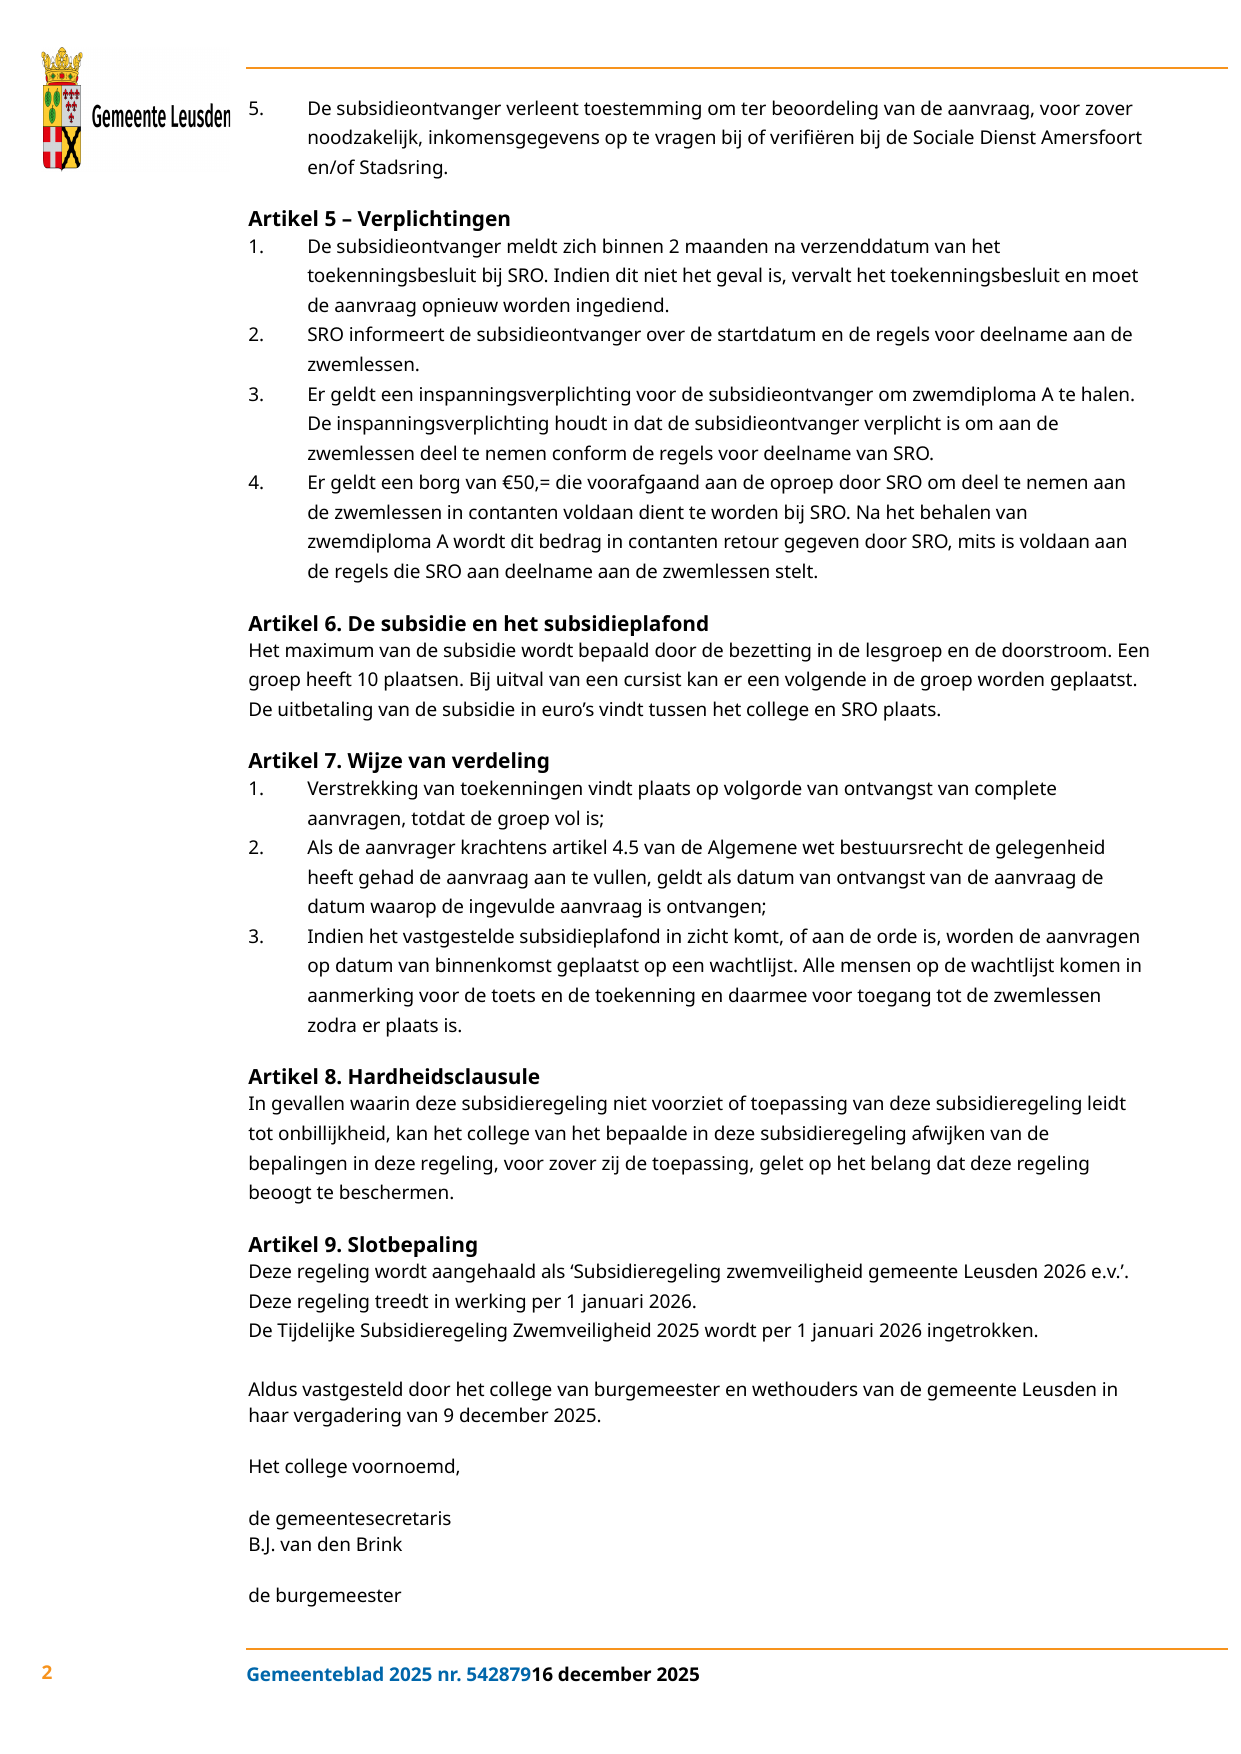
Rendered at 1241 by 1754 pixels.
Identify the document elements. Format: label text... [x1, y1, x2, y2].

list Er geldt een inspanningsverplichting voor de subsidieontvanger om zwemdiploma A te halen. De inspanningsverplichting houdt in dat de subsidieontvanger verplicht is om aan de zwemlessen deel te nemen conform de regels voor deelname van SRO. [248, 381, 1152, 466]
list De subsidieontvanger meldt zich binnen 2 maanden na verzenddatum van het toekenningsbesluit bij SRO. Indien dit niet het geval is, vervalt het toekenningsbesluit en moet de aanvraag opnieuw worden ingediend. [248, 233, 1152, 318]
text de gemeentesecretaris [248, 1505, 1152, 1531]
text Deze regeling wordt aangehaald als ‘Subsidieregeling zwemveiligheid gemeente Leusden 2026 e.v.’. [248, 1258, 1152, 1284]
list Indien het vastgestelde subsidieplafond in zicht komt, of aan de orde is, worden de aanvragen op datum van binnenkomst geplaatst op een wachtlijst. Alle mensen op de wachtlijst komen in aanmerking voor de toets en de toekenning en daarmee voor toegang tot de zwemlessen zodra er plaats is. [248, 923, 1152, 1037]
text de burgemeester [248, 1582, 1152, 1608]
text B.J. van den Brink [248, 1531, 1152, 1557]
list SRO informeert de subsidieontvanger over de startdatum en de regels voor deelname aan de zwemlessen. [248, 322, 1152, 377]
picture [41, 47, 231, 172]
text In gevallen waarin deze subsidieregeling niet voorziet of toepassing van deze subsidieregeling leidt tot onbillijkheid, kan het college van het bepaalde in deze subsidieregeling afwijken van de bepalingen in deze regeling, voor zover zij de toepassing, gelet op het belang dat deze regeling beoogt te beschermen. [248, 1091, 1152, 1205]
text Artikel 9. Slotbepaling [248, 1230, 1152, 1258]
list Er geldt een borg van €50,= die voorafgaand aan de oproep door SRO om deel te nemen aan de zwemlessen in contanten voldaan dient te worden bij SRO. Na het behalen van zwemdiploma A wordt dit bedrag in contanten retour gegeven door SRO, mits is voldaan aan de regels die SRO aan deelname aan de zwemlessen stelt. [248, 469, 1152, 584]
text Artikel 5 – Verplichtingen [248, 204, 1152, 233]
text De Tijdelijke Subsidieregeling Zwemveiligheid 2025 wordt per 1 januari 2026 ingetrokken. [248, 1317, 1152, 1343]
text Artikel 7. Wijze van verdeling [248, 747, 1152, 775]
text Aldus vastgesteld door het college van burgemeester en wethouders van de gemeente Leusden in haar vergadering van 9 december 2025. [248, 1377, 1152, 1428]
text Het maximum van de subsidie wordt bepaald door de bezetting in de lesgroep en de doorstroom. Een groep heeft 10 plaatsen. Bij uitval van een cursist kan er een volgende in de groep worden geplaatst. De uitbetaling van de subsidie in euro’s vindt tussen het college en SRO plaats. [248, 637, 1152, 722]
text Artikel 6. De subsidie en het subsidieplafond [248, 609, 1152, 637]
list Verstrekking van toekenningen vindt plaats op volgorde van ontvangst van complete aanvragen, totdat de groep vol is; [248, 775, 1152, 830]
text Het college voornoemd, [248, 1454, 1152, 1479]
list Als de aanvrager krachtens artikel 4.5 van de Algemene wet bestuursrecht de gelegenheid heeft gehad de aanvraag aan te vullen, geldt als datum van ontvangst van de aanvraag de datum waarop de ingevulde aanvraag is ontvangen; [248, 834, 1152, 919]
text Deze regeling treedt in werking per 1 januari 2026. [248, 1288, 1152, 1313]
text Artikel 8. Hardheidsclausule [248, 1062, 1152, 1091]
list De subsidieontvanger verleent toestemming om ter beoordeling van de aanvraag, voor zover noodzakelijk, inkomensgegevens op te vragen bij of verifiëren bij de Sociale Dienst Amersfoort en/of Stadsring. [248, 95, 1152, 180]
